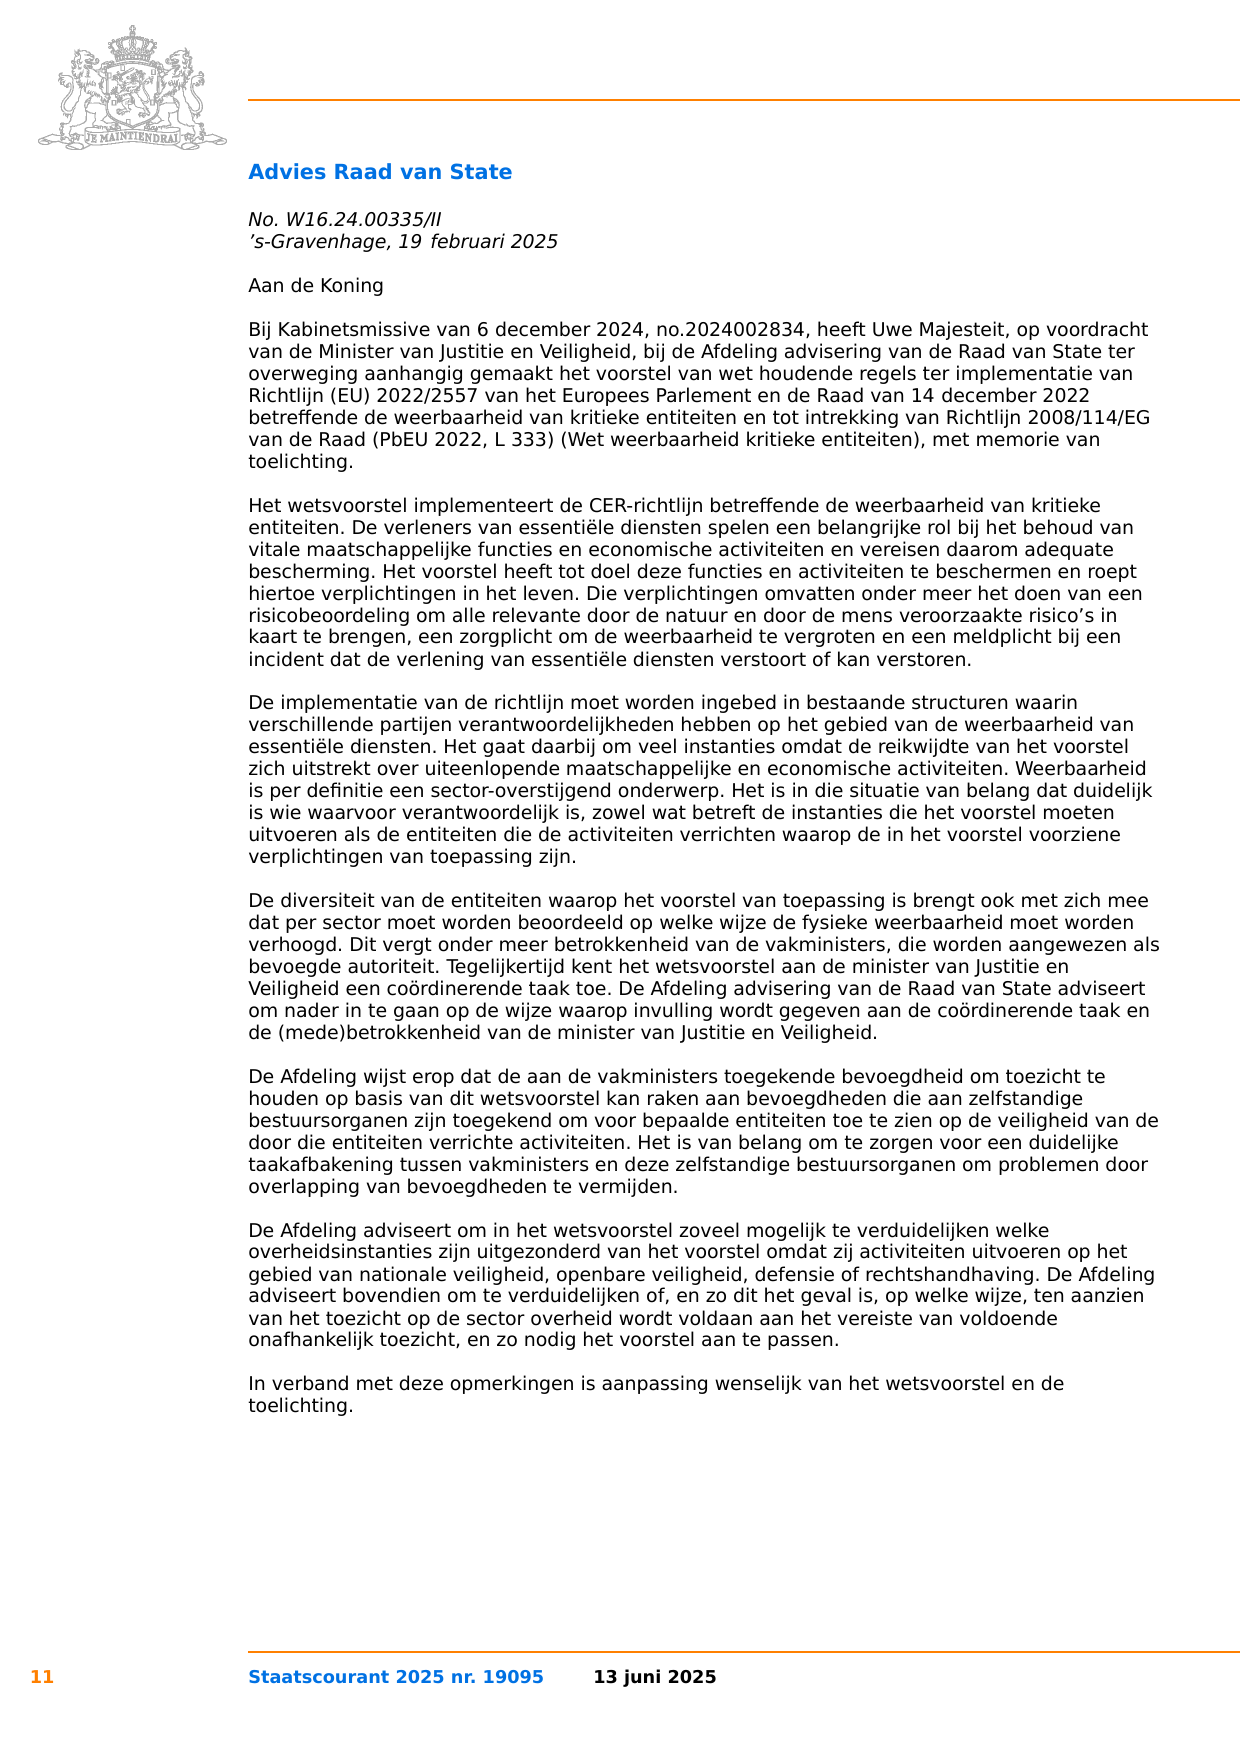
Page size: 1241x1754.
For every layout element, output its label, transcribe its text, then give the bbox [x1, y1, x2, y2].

text De diversiteit van de entiteiten waarop het voorstel van toepassing is brengt ook met zich mee dat per sector moet worden beoordeeld op welke wijze de fysieke weerbaarheid moet worden verhoogd. Dit vergt onder meer betrokkenheid van de vakministers, die worden aangewezen als bevoegde autoriteit. Tegelijkertijd kent het wetsvoorstel aan de minister van Justitie en Veiligheid een coördinerende taak toe. De Afdeling advisering van de Raad van State adviseert om nader in te gaan op de wijze waarop invulling wordt gegeven aan de coördinerende taak en de (mede)betrokkenheid van de minister van Justitie en Veiligheid. [248, 890, 1163, 1044]
text De implementatie van de richtlijn moet worden ingebed in bestaande structuren waarin verschillende partijen verantwoordelijkheden hebben op het gebied van de weerbaarheid van essentiële diensten. Het gaat daarbij om veel instanties omdat de reikwijdte van het voorstel zich uitstrekt over uiteenlopende maatschappelijke en economische activiteiten. Weerbaarheid is per definitie een sector-overstijgend onderwerp. Het is in die situatie van belang dat duidelijk is wie waarvoor verantwoordelijk is, zowel wat betreft de instanties die het voorstel moeten uitvoeren als de entiteiten die de activiteiten verrichten waarop de in het voorstel voorziene verplichtingen van toepassing zijn. [248, 692, 1163, 868]
text Aan de Koning [248, 275, 1163, 297]
text No. W16.24.00335/II [248, 209, 1163, 231]
text ’s-Gravenhage, 19 februari 2025 [248, 231, 1163, 253]
text De Afdeling adviseert om in het wetsvoorstel zoveel mogelijk te verduidelijken welke overheidsinstanties zijn uitgezonderd van het voorstel omdat zij activiteiten uitvoeren op het gebied van nationale veiligheid, openbare veiligheid, defensie of rechtshandhaving. De Afdeling adviseert bovendien om te verduidelijken of, en zo dit het geval is, op welke wijze, ten aanzien van het toezicht op de sector overheid wordt voldaan aan het vereiste van voldoende onafhankelijk toezicht, en zo nodig het voorstel aan te passen. [248, 1219, 1163, 1351]
picture [38, 25, 227, 150]
subtitle Advies Raad van State [248, 160, 1163, 184]
text In verband met deze opmerkingen is aanpassing wenselijk van het wetsvoorstel en de toelichting. [248, 1373, 1163, 1417]
text Het wetsvoorstel implementeert de CER-richtlijn betreffende de weerbaarheid van kritieke entiteiten. De verleners van essentiële diensten spelen een belangrijke rol bij het behoud van vitale maatschappelijke functies en economische activiteiten en vereisen daarom adequate bescherming. Het voorstel heeft tot doel deze functies en activiteiten te beschermen en roept hiertoe verplichtingen in het leven. Die verplichtingen omvatten onder meer het doen van een risicobeoordeling om alle relevante door de natuur en door de mens veroorzaakte risico’s in kaart te brengen, een zorgplicht om de weerbaarheid te vergroten en een meldplicht bij een incident dat de verlening van essentiële diensten verstoort of kan verstoren. [248, 494, 1163, 670]
text De Afdeling wijst erop dat de aan de vakministers toegekende bevoegdheid om toezicht te houden op basis van dit wetsvoorstel kan raken aan bevoegdheden die aan zelfstandige bestuursorganen zijn toegekend om voor bepaalde entiteiten toe te zien op de veiligheid van de door die entiteiten verrichte activiteiten. Het is van belang om te zorgen voor een duidelijke taakafbakening tussen vakministers en deze zelfstandige bestuursorganen om problemen door overlapping van bevoegdheden te vermijden. [248, 1066, 1163, 1198]
text Bij Kabinetsmissive van 6 december 2024, no.2024002834, heeft Uwe Majesteit, op voordracht van de Minister van Justitie en Veiligheid, bij de Afdeling advisering van de Raad van State ter overweging aanhangig gemaakt het voorstel van wet houdende regels ter implementatie van Richtlijn (EU) 2022/2557 van het Europees Parlement en de Raad van 14 december 2022 betreffende de weerbaarheid van kritieke entiteiten en tot intrekking van Richtlijn 2008/114/EG van de Raad (PbEU 2022, L 333) (Wet weerbaarheid kritieke entiteiten), met memorie van toelichting. [248, 319, 1163, 473]
